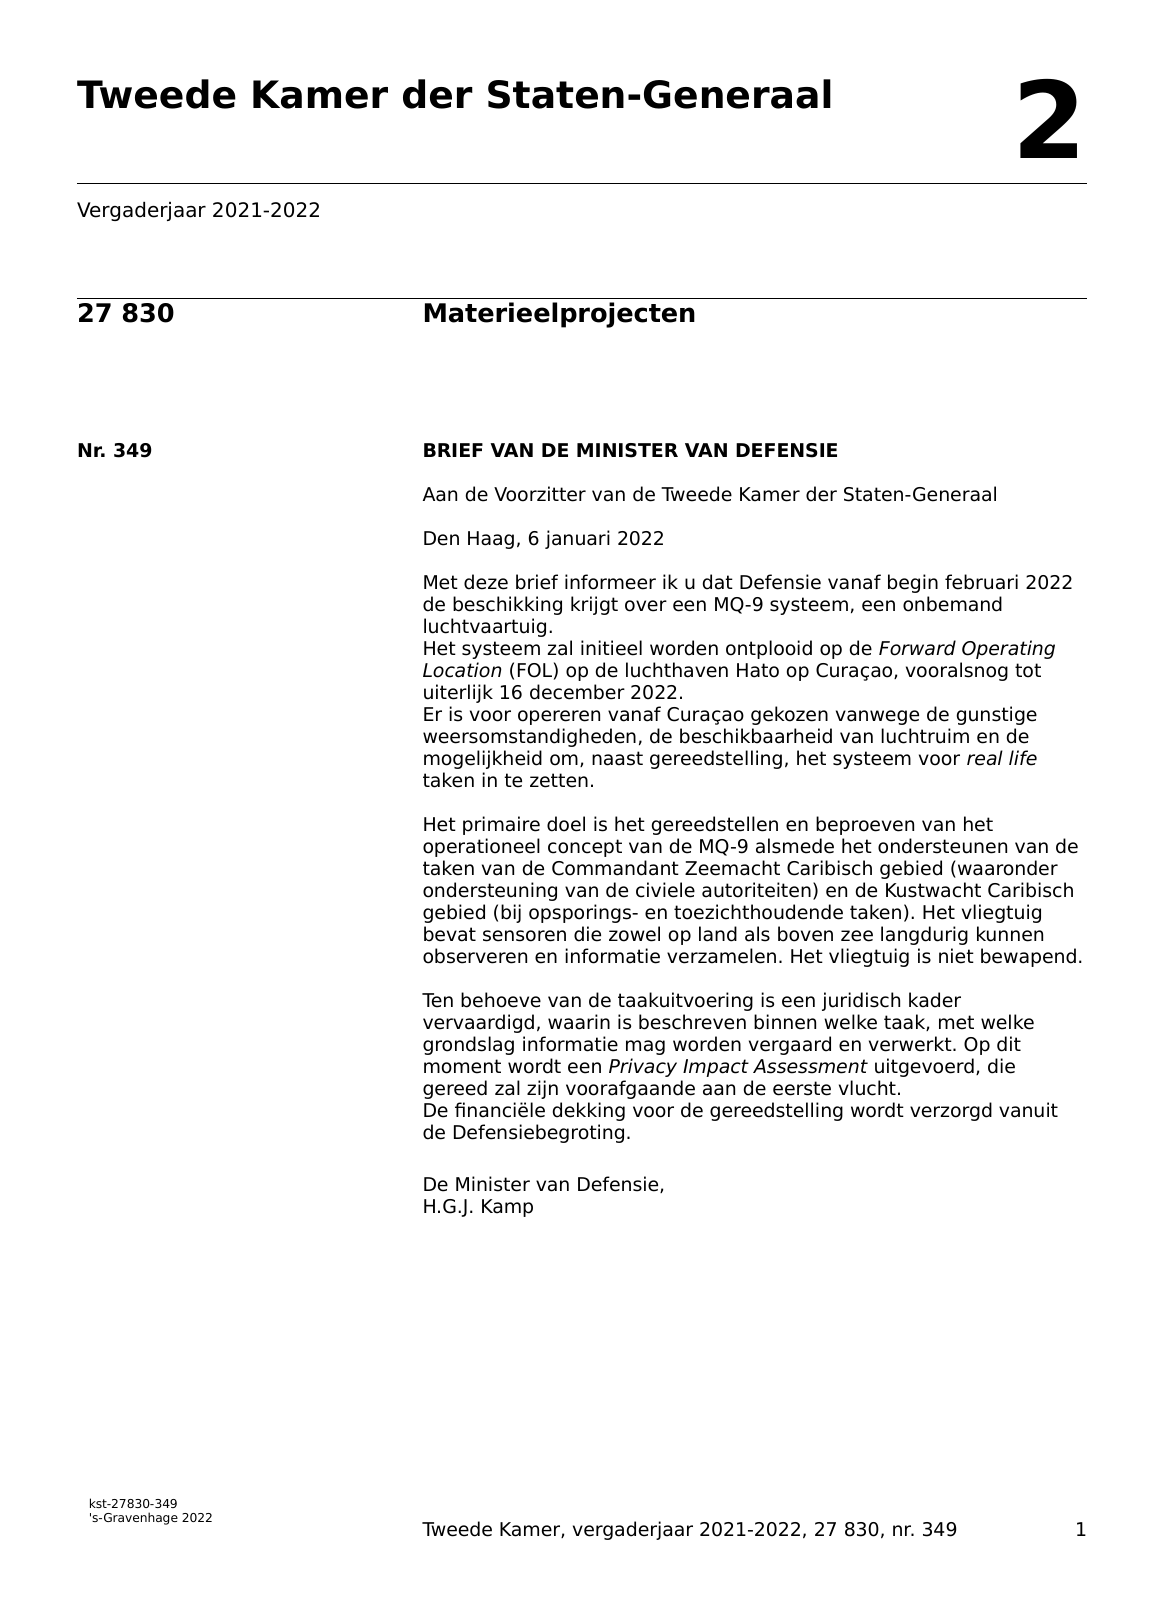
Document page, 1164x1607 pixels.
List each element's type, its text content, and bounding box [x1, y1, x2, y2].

subtitle 27 830 Materieelprojecten [77, 299, 1087, 329]
table_header 2 [886, 59, 1087, 183]
text Het systeem zal initieel worden ontplooid op de Forward Operating Location (FOL) op de luchthaven Hato op Curaçao, vooralsnog tot uiterlijk 16 december 2022. [422, 638, 1087, 704]
table_header Tweede Kamer der Staten-Generaal [77, 59, 886, 183]
text Er is voor opereren vanaf Curaçao gekozen vanwege de gunstige weersomstandigheden, de beschikbaarheid van luchtruim en de mogelijkheid om, naast gereedstelling, het systeem voor real life taken in te zetten. [422, 704, 1087, 792]
text kst-27830-349 [88, 1497, 323, 1511]
text De Minister van Defensie, H.G.J. Kamp [422, 1174, 1087, 1218]
text Den Haag, 6 januari 2022 [422, 528, 1087, 550]
text De financiële dekking voor de gereedstelling wordt verzorgd vanuit de Defensiebegroting. [422, 1100, 1087, 1144]
subtitle Nr. 349 BRIEF VAN DE MINISTER VAN DEFENSIE [77, 440, 1087, 462]
text Ten behoeve van de taakuitvoering is een juridisch kader vervaardigd, waarin is beschreven binnen welke taak, met welke grondslag informatie mag worden vergaard en verwerkt. Op dit moment wordt een Privacy Impact Assessment uitgevoerd, die gereed zal zijn voorafgaande aan de eerste vlucht. [422, 990, 1087, 1100]
text Aan de Voorzitter van de Tweede Kamer der Staten-Generaal [422, 484, 1087, 506]
table_cell Vergaderjaar 2021-2022 [77, 184, 1087, 298]
text Het primaire doel is het gereedstellen en beproeven van het operationeel concept van de MQ-9 alsmede het ondersteunen van de taken van de Commandant Zeemacht Caribisch gebied (waaronder ondersteuning van de civiele autoriteiten) en de Kustwacht Caribisch gebied (bij opsporings- en toezichthoudende taken). Het vliegtuig bevat sensoren die zowel op land als boven zee langdurig kunnen observeren en informatie verzamelen. Het vliegtuig is niet bewapend. [422, 814, 1087, 968]
text Met deze brief informeer ik u dat Defensie vanaf begin februari 2022 de beschikking krijgt over een MQ-9 systeem, een onbemand luchtvaartuig. [422, 572, 1087, 638]
text 's-Gravenhage 2022 [88, 1511, 323, 1525]
